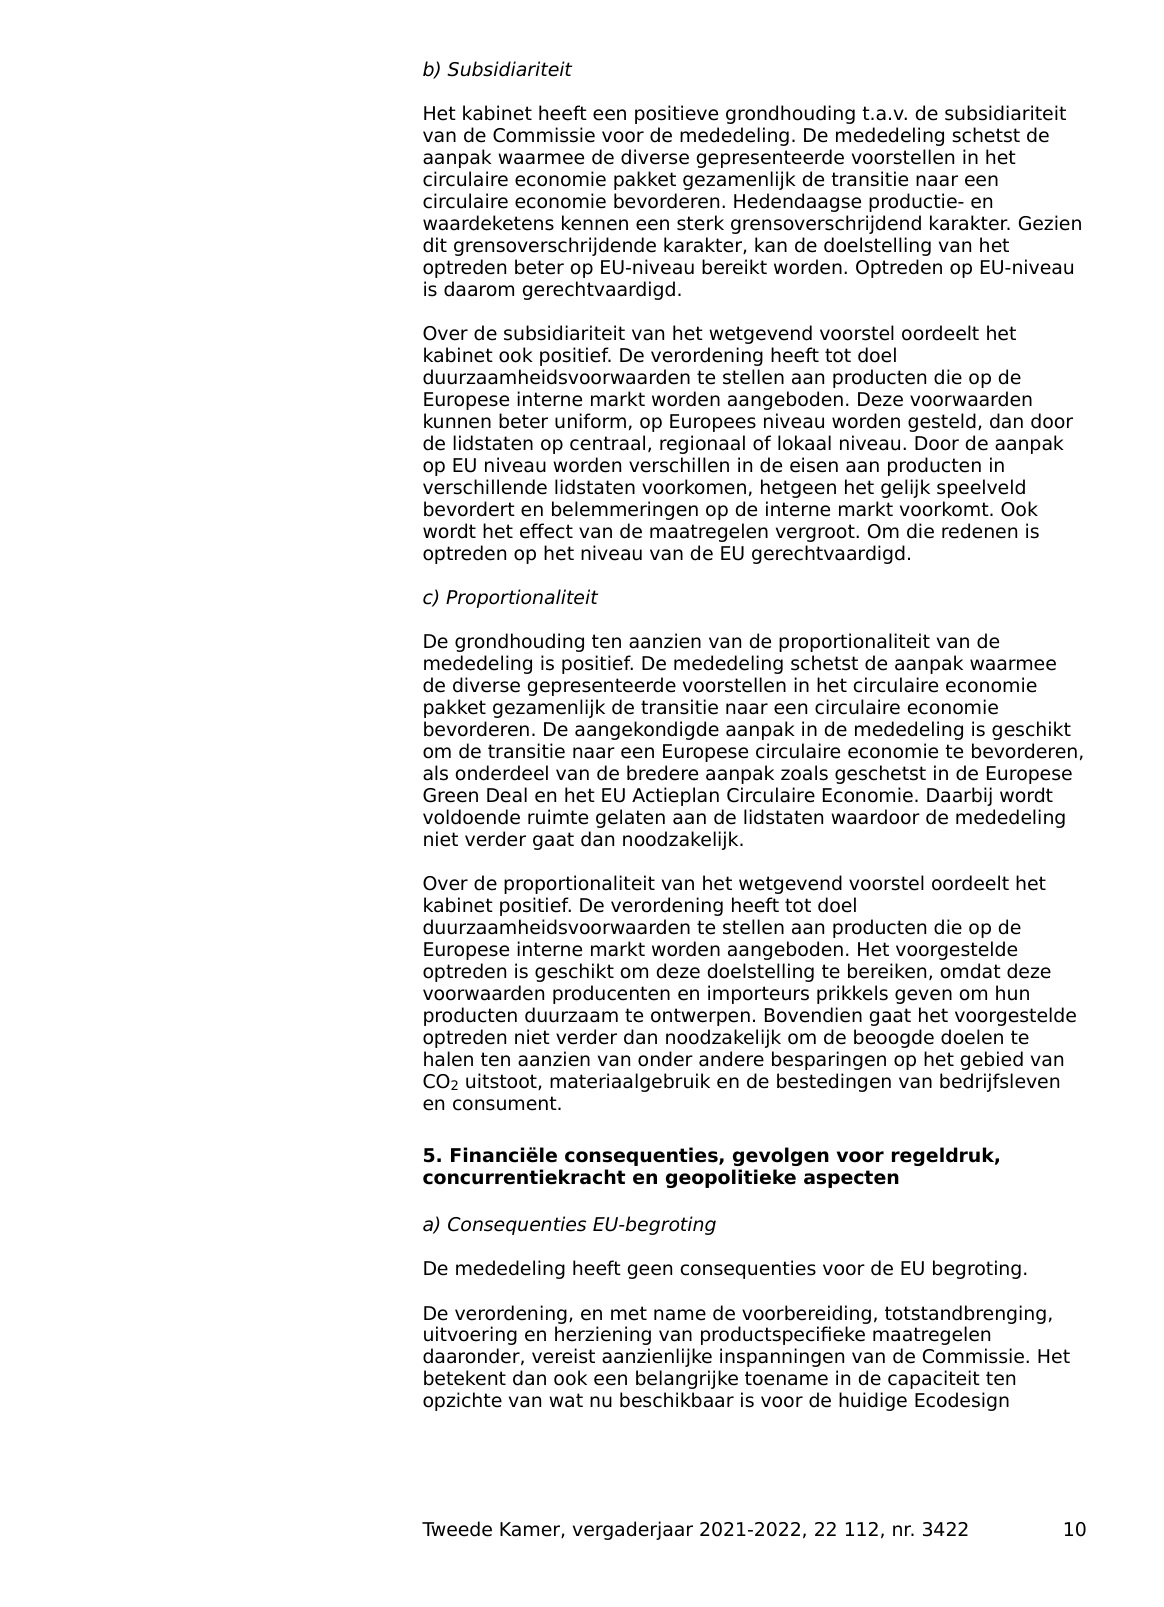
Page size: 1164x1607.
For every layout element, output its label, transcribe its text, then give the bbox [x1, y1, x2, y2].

text Het kabinet heeft een positieve grondhouding t.a.v. de subsidiariteit van de Commissie voor de mededeling. De mededeling schetst de aanpak waarmee de diverse gepresenteerde voorstellen in het circulaire economie pakket gezamenlijk de transitie naar een circulaire economie bevorderen. Hedendaagse productie- en waardeketens kennen een sterk grensoverschrijdend karakter. Gezien dit grensoverschrijdende karakter, kan de doelstelling van het optreden beter op EU-niveau bereikt worden. Optreden op EU-niveau is daarom gerechtvaardigd. [422, 103, 1087, 301]
text De verordening, en met name de voorbereiding, totstandbrenging, uitvoering en herziening van productspecifieke maatregelen daaronder, vereist aanzienlijke inspanningen van de Commissie. Het betekent dan ook een belangrijke toename in de capaciteit ten opzichte van wat nu beschikbaar is voor de huidige Ecodesign [422, 1302, 1087, 1412]
text De grondhouding ten aanzien van de proportionaliteit van de mededeling is positief. De mededeling schetst de aanpak waarmee de diverse gepresenteerde voorstellen in het circulaire economie pakket gezamenlijk de transitie naar een circulaire economie bevorderen. De aangekondigde aanpak in de mededeling is geschikt om de transitie naar een Europese circulaire economie te bevorderen, als onderdeel van de bredere aanpak zoals geschetst in de Europese Green Deal en het EU Actieplan Circulaire Economie. Daarbij wordt voldoende ruimte gelaten aan de lidstaten waardoor de mededeling niet verder gaat dan noodzakelijk. [422, 631, 1087, 851]
subtitle c) Proportionaliteit [422, 587, 1087, 609]
subtitle 5. Financiële consequenties, gevolgen voor regeldruk, concurrentiekracht en geopolitieke aspecten [422, 1145, 1087, 1189]
text Over de subsidiariteit van het wetgevend voorstel oordeelt het kabinet ook positief. De verordening heeft tot doel duurzaamheidsvoorwaarden te stellen aan producten die op de Europese interne markt worden aangeboden. Deze voorwaarden kunnen beter uniform, op Europees niveau worden gesteld, dan door de lidstaten op centraal, regionaal of lokaal niveau. Door de aanpak op EU niveau worden verschillen in de eisen aan producten in verschillende lidstaten voorkomen, hetgeen het gelijk speelveld bevordert en belemmeringen op de interne markt voorkomt. Ook wordt het effect van de maatregelen vergroot. Om die redenen is optreden op het niveau van de EU gerechtvaardigd. [422, 323, 1087, 565]
text Over de proportionaliteit van het wetgevend voorstel oordeelt het kabinet positief. De verordening heeft tot doel duurzaamheidsvoorwaarden te stellen aan producten die op de Europese interne markt worden aangeboden. Het voorgestelde optreden is geschikt om deze doelstelling te bereiken, omdat deze voorwaarden producenten en importeurs prikkels geven om hun producten duurzaam te ontwerpen. Bovendien gaat het voorgestelde optreden niet verder dan noodzakelijk om de beoogde doelen te halen ten aanzien van onder andere besparingen op het gebied van CO2 uitstoot, materiaalgebruik en de bestedingen van bedrijfsleven en consument. [422, 873, 1087, 1115]
text De mededeling heeft geen consequenties voor de EU begroting. [422, 1258, 1087, 1280]
subtitle b) Subsidiariteit [422, 59, 1087, 81]
subtitle a) Consequenties EU-begroting [422, 1214, 1087, 1236]
